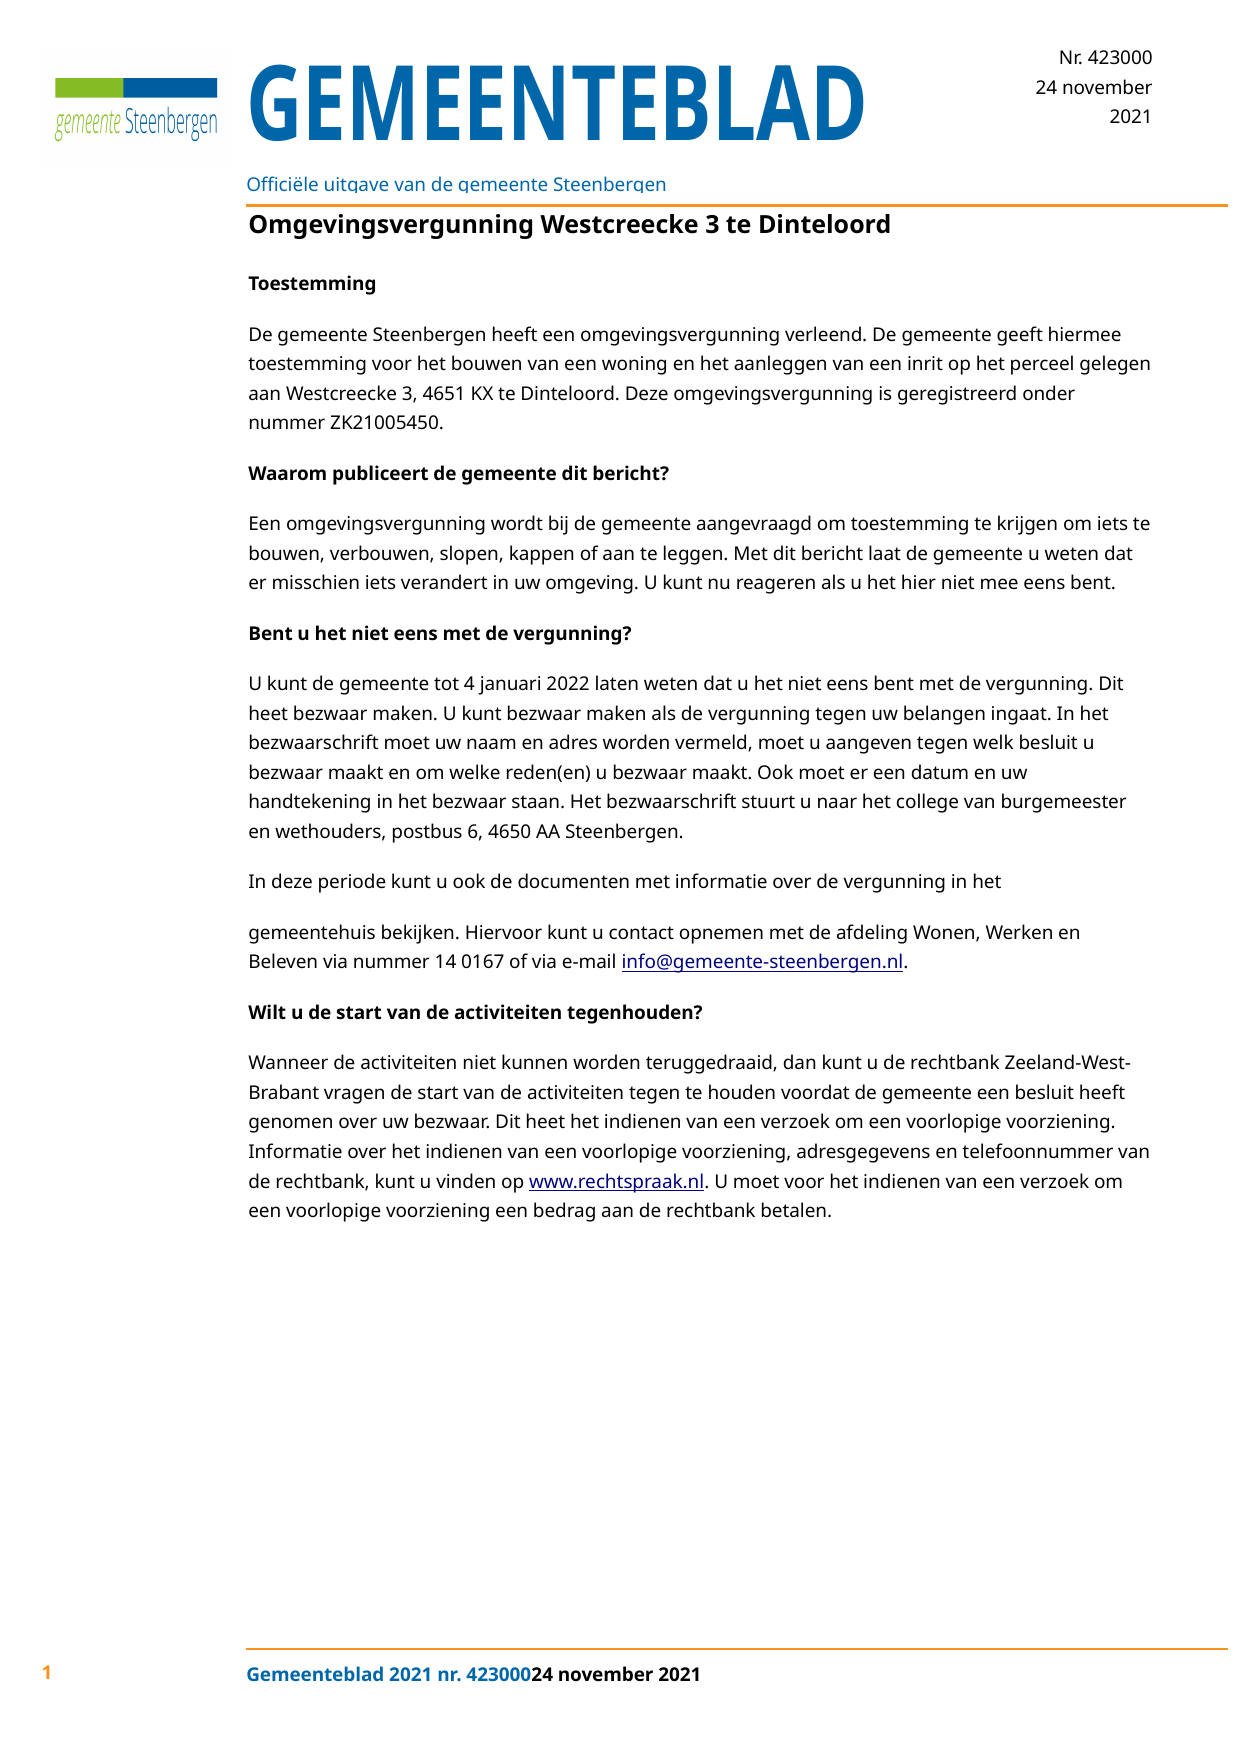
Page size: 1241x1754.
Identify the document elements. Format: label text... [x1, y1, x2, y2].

text Waarom publiceert de gemeente dit bericht? [248, 460, 1152, 486]
text Een omgevingsvergunning wordt bij de gemeente aangevraagd om toestemming te krijgen om iets te bouwen, verbouwen, slopen, kappen of aan te leggen. Met dit bericht laat de gemeente u weten dat er misschien iets verandert in uw omgeving. U kunt nu reageren als u het hier niet mee eens bent. [248, 510, 1152, 595]
text gemeentehuis bekijken. Hiervoor kunt u contact opnemen met de afdeling Wonen, Werken en Beleven via nummer 14 0167 of via e-mail info@gemeente-steenbergen.nl. [248, 919, 1152, 974]
text Bent u het niet eens met de vergunning? [248, 620, 1152, 646]
text In deze periode kunt u ook de documenten met informatie over de vergunning in het [248, 869, 1152, 894]
text Wilt u de start van de activiteiten tegenhouden? [248, 999, 1152, 1025]
picture [41, 47, 231, 172]
text De gemeente Steenbergen heeft een omgevingsvergunning verleend. De gemeente geeft hiermee toestemming voor het bouwen van een woning en het aanleggen van een inrit op het perceel gelegen aan Westcreecke 3, 4651 KX te Dinteloord. Deze omgevingsvergunning is geregistreerd onder nummer ZK21005450. [248, 321, 1152, 435]
text U kunt de gemeente tot 4 januari 2022 laten weten dat u het niet eens bent met de vergunning. Dit heet bezwaar maken. U kunt bezwaar maken als de vergunning tegen uw belangen ingaat. In het bezwaarschrift moet uw naam en adres worden vermeld, moet u aangeven tegen welk besluit u bezwaar maakt en om welke reden(en) u bezwaar maakt. Ook moet er een datum en uw handtekening in het bezwaar staan. Het bezwaarschrift stuurt u naar het college van burgemeester en wethouders, postbus 6, 4650 AA Steenbergen. [248, 670, 1152, 844]
text Omgevingsvergunning Westcreecke 3 te Dinteloord [248, 207, 1152, 241]
text Wanneer de activiteiten niet kunnen worden teruggedraaid, dan kunt u de rechtbank Zeeland-West-Brabant vragen de start van de activiteiten tegen te houden voordat de gemeente een besluit heeft genomen over uw bezwaar. Dit heet het indienen van een verzoek om een voorlopige voorziening. Informatie over het indienen van een voorlopige voorziening, adresgegevens en telefoonnummer van de rechtbank, kunt u vinden op www.rechtspraak.nl. U moet voor het indienen van een verzoek om een voorlopige voorziening een bedrag aan de rechtbank betalen. [248, 1049, 1152, 1223]
text Toestemming [248, 270, 1152, 296]
